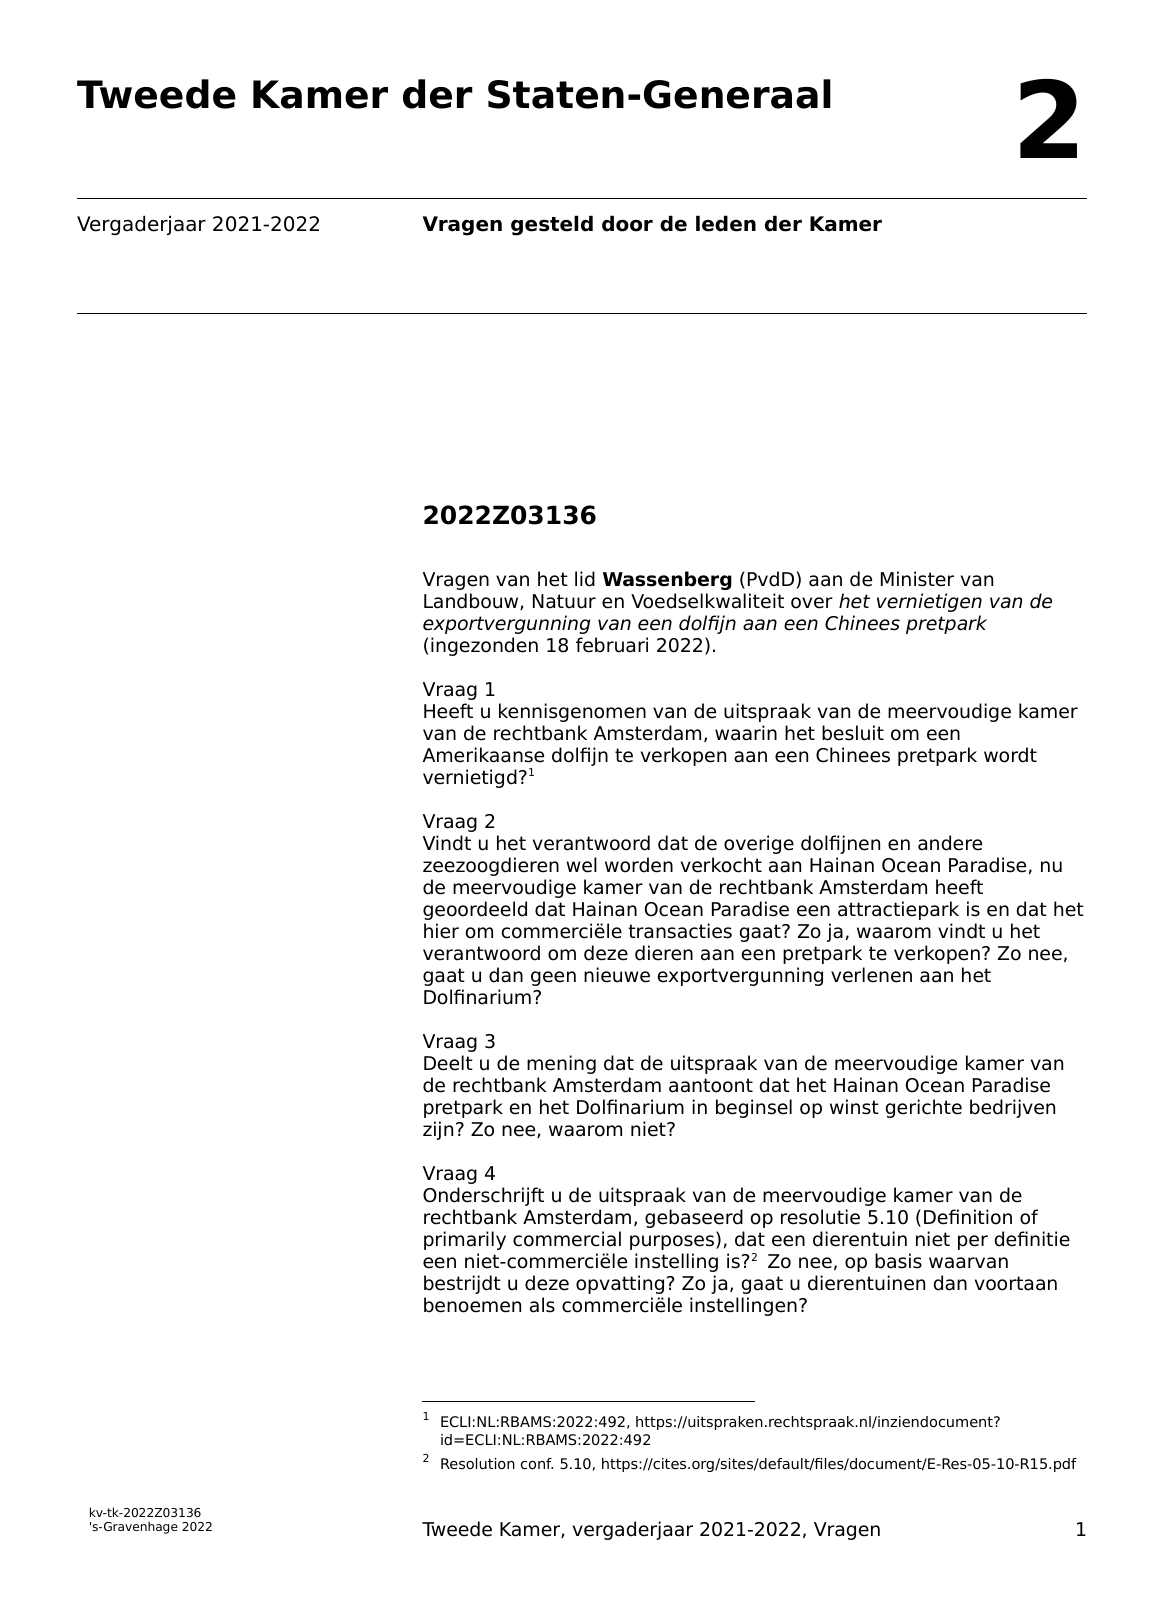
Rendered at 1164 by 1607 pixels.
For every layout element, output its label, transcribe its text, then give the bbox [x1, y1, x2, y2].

text ECLI:NL:RBAMS:2022:492, https://uitspraken.rechtspraak.nl/inziendocument?id=ECLI:NL:RBAMS:2022:492 [422, 1410, 1087, 1449]
text 2022Z03136 [422, 501, 1087, 531]
text Vragen van het lid Wassenberg (PvdD) aan de Minister van Landbouw, Natuur en Voedselkwaliteit over het vernietigen van de exportvergunning van een dolfijn aan een Chinees pretpark (ingezonden 18 februari 2022). [422, 569, 1087, 657]
text Onderschrijft u de uitspraak van de meervoudige kamer van de rechtbank Amsterdam, gebaseerd op resolutie 5.10 (Definition of primarily commercial purposes), dat een dierentuin niet per definitie een niet-commerciële instelling is? Zo nee, op basis waarvan bestrijdt u deze opvatting? Zo ja, gaat u dierentuinen dan voortaan benoemen als commerciële instellingen? [422, 1185, 1087, 1317]
text 's-Gravenhage 2022 [88, 1520, 323, 1534]
text Deelt u de mening dat de uitspraak van de meervoudige kamer van de rechtbank Amsterdam aantoont dat het Hainan Ocean Paradise pretpark en het Dolfinarium in beginsel op winst gerichte bedrijven zijn? Zo nee, waarom niet? [422, 1053, 1087, 1141]
text Vraag 1 [422, 679, 1087, 701]
text Heeft u kennisgenomen van de uitspraak van de meervoudige kamer van de rechtbank Amsterdam, waarin het besluit om een Amerikaanse dolfijn te verkopen aan een Chinees pretpark wordt vernietigd? [422, 701, 1087, 789]
table_cell Vergaderjaar 2021-2022 [77, 199, 422, 313]
text Vindt u het verantwoord dat de overige dolfijnen en andere zeezoogdieren wel worden verkocht aan Hainan Ocean Paradise, nu de meervoudige kamer van de rechtbank Amsterdam heeft geoordeeld dat Hainan Ocean Paradise een attractiepark is en dat het hier om commerciële transacties gaat? Zo ja, waarom vindt u het verantwoord om deze dieren aan een pretpark te verkopen? Zo nee, gaat u dan geen nieuwe exportvergunning verlenen aan het Dolfinarium? [422, 833, 1087, 1009]
text Resolution conf. 5.10, https://cites.org/sites/default/files/document/E-Res-05-10-R15.pdf [422, 1452, 1087, 1474]
text kv-tk-2022Z03136 [88, 1506, 323, 1520]
table_header Tweede Kamer der Staten-Generaal [77, 59, 886, 198]
table_header 2 [886, 59, 1087, 198]
text Vraag 2 [422, 811, 1087, 833]
text Vraag 4 [422, 1163, 1087, 1185]
table_cell Vragen gesteld door de leden der Kamer [422, 199, 1087, 313]
text Vraag 3 [422, 1031, 1087, 1053]
